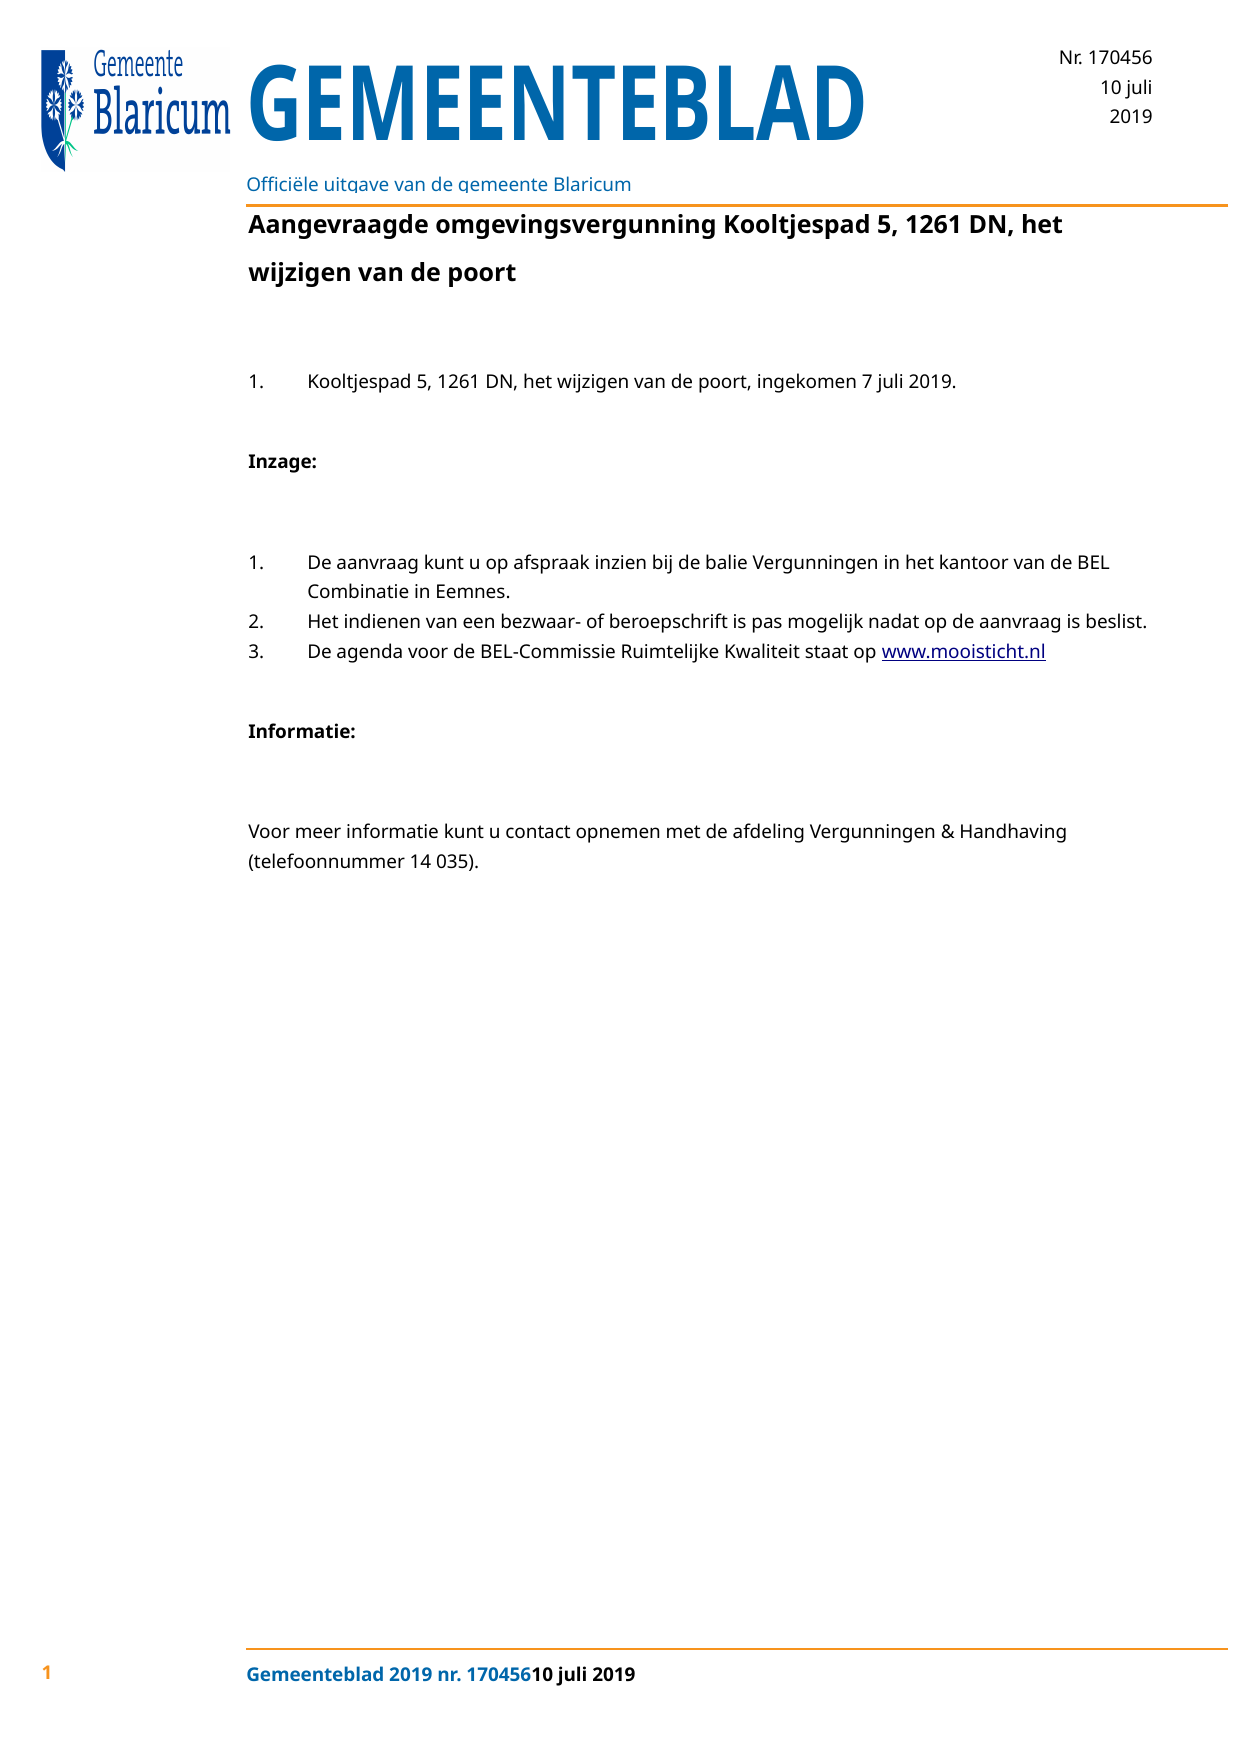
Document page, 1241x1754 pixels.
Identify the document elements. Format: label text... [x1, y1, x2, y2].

list Kooltjespad 5, 1261 DN, het wijzigen van de poort, ingekomen 7 juli 2019. [248, 368, 1152, 394]
list De aanvraag kunt u op afspraak inzien bij de balie Vergunningen in het kantoor van de BEL Combinatie in Eemnes. [248, 549, 1152, 604]
text Inzage: [248, 448, 1152, 474]
list Het indienen van een bezwaar- of beroepschrift is pas mogelijk nadat op de aanvraag is beslist. [248, 608, 1152, 634]
text Informatie: [248, 718, 1152, 744]
text Aangevraagde omgevingsvergunning Kooltjespad 5, 1261 DN, het wijzigen van de poort [248, 207, 1152, 288]
list De agenda voor de BEL-Commissie Ruimtelijke Kwaliteit staat op www.mooisticht.nl [248, 638, 1152, 664]
text Voor meer informatie kunt u contact opnemen met de afdeling Vergunningen & Handhaving (telefoonnummer 14 035). [248, 819, 1152, 874]
picture [41, 47, 231, 172]
